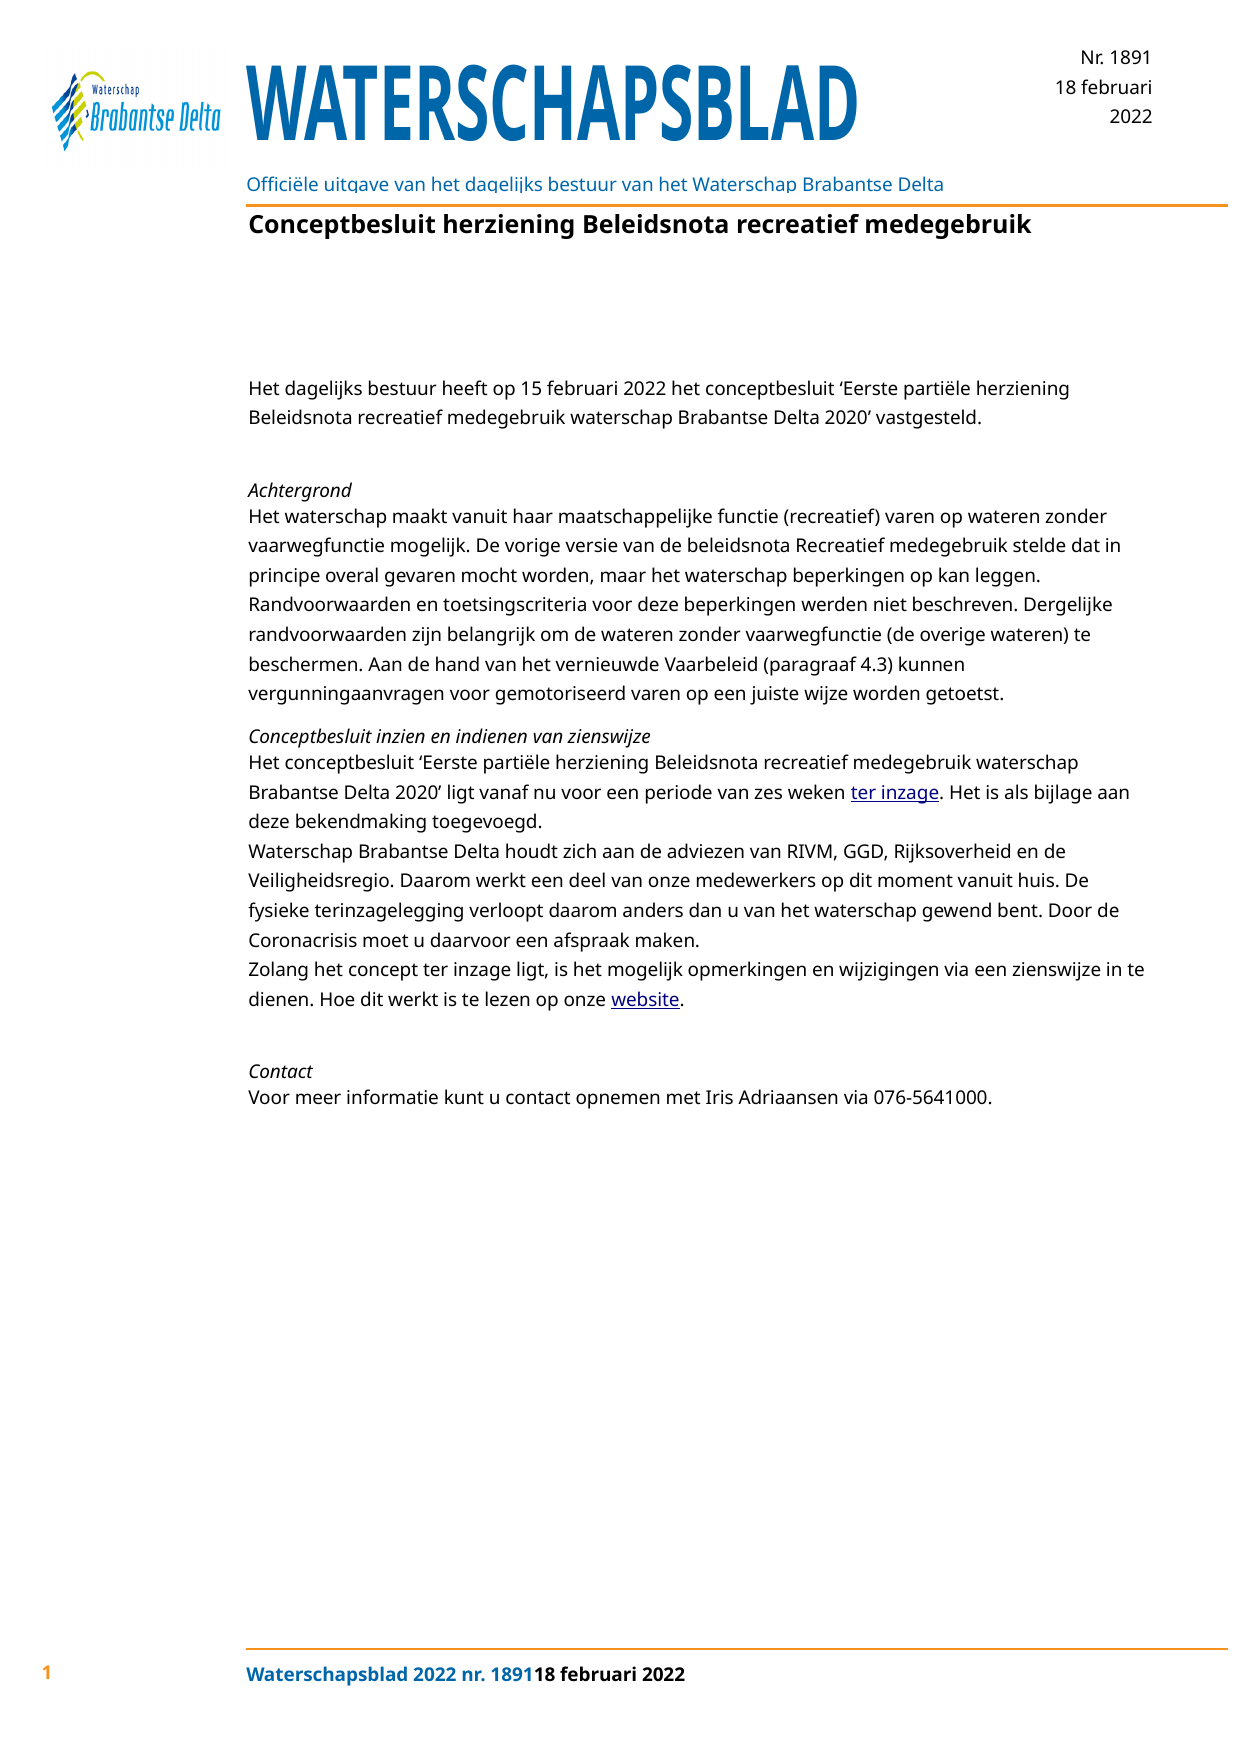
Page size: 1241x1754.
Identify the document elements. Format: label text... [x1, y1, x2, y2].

text Het conceptbesluit ‘Eerste partiële herziening Beleidsnota recreatief medegebruik waterschap Brabantse Delta 2020’ ligt vanaf nu voor een periode van zes weken ter inzage. Het is als bijlage aan deze bekendmaking toegevoegd. [248, 749, 1152, 834]
text Zolang het concept ter inzage ligt, is het mogelijk opmerkingen en wijzigingen via een zienswijze in te dienen. Hoe dit werkt is te lezen op onze website. [248, 956, 1152, 1012]
text Conceptbesluit inzien en indienen van zienswijze [248, 723, 1152, 749]
picture [41, 47, 231, 172]
text Waterschap Brabantse Delta houdt zich aan de adviezen van RIVM, GGD, Rijksoverheid en de Veiligheidsregio. Daarom werkt een deel van onze medewerkers op dit moment vanuit huis. De fysieke terinzagelegging verloopt daarom anders dan u van het waterschap gewend bent. Door de Coronacrisis moet u daarvoor een afspraak maken. [248, 838, 1152, 952]
text Voor meer informatie kunt u contact opnemen met Iris Adriaansen via 076-5641000. [248, 1084, 1152, 1110]
text Contact [248, 1059, 1152, 1084]
text Het dagelijks bestuur heeft op 15 februari 2022 het conceptbesluit ‘Eerste partiële herziening Beleidsnota recreatief medegebruik waterschap Brabantse Delta 2020’ vastgesteld. [248, 375, 1152, 430]
text Het waterschap maakt vanuit haar maatschappelijke functie (recreatief) varen op wateren zonder vaarwegfunctie mogelijk. De vorige versie van de beleidsnota Recreatief medegebruik stelde dat in principe overal gevaren mocht worden, maar het waterschap beperkingen op kan leggen. Randvoorwaarden en toetsingscriteria voor deze beperkingen werden niet beschreven. Dergelijke randvoorwaarden zijn belangrijk om de wateren zonder vaarwegfunctie (de overige wateren) te beschermen. Aan de hand van het vernieuwde Vaarbeleid (paragraaf 4.3) kunnen vergunningaanvragen voor gemotoriseerd varen op een juiste wijze worden getoetst. [248, 503, 1152, 706]
text Conceptbesluit herziening Beleidsnota recreatief medegebruik [248, 207, 1152, 241]
text Achtergrond [248, 477, 1152, 503]
